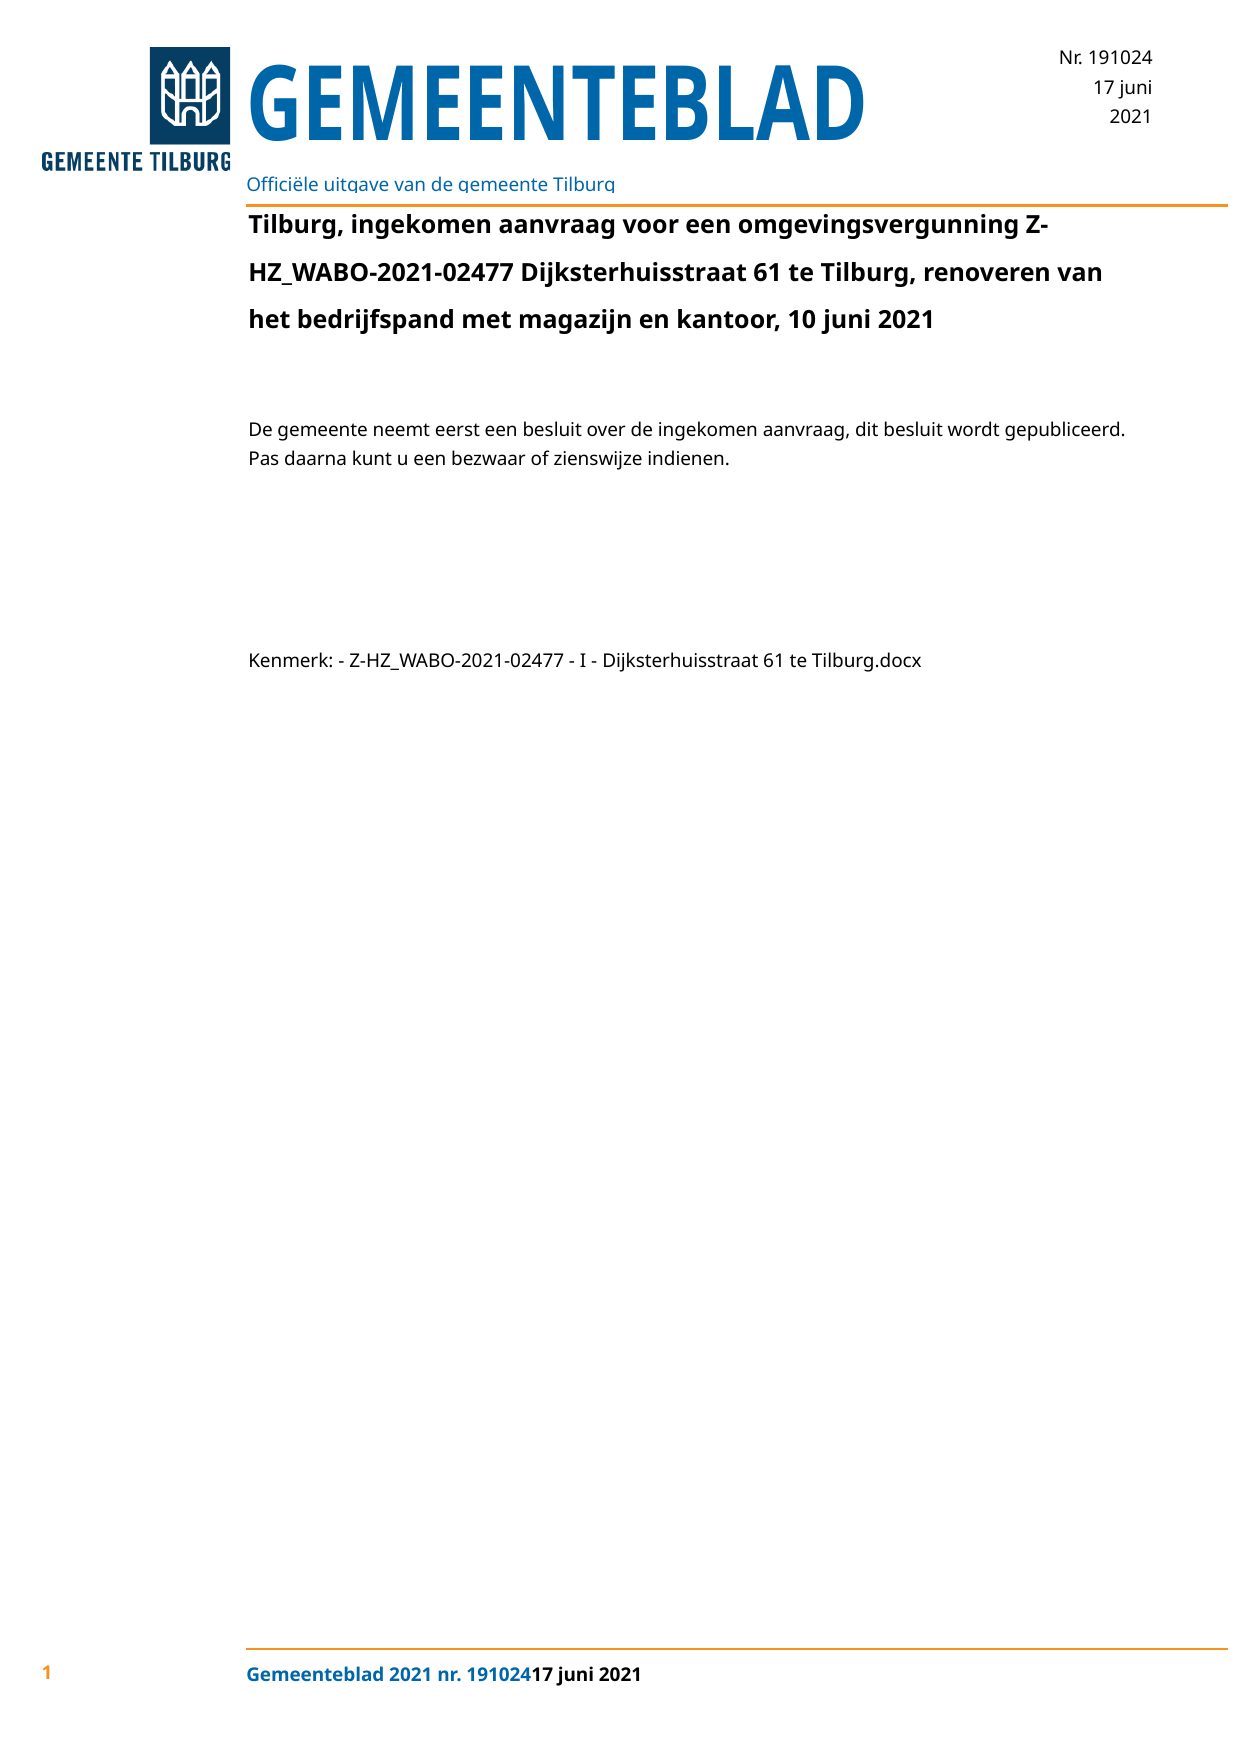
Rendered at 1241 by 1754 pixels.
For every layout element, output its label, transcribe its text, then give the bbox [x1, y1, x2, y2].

text Tilburg, ingekomen aanvraag voor een omgevingsvergunning Z-HZ_WABO-2021-02477 Dijksterhuisstraat 61 te Tilburg, renoveren van het bedrijfspand met magazijn en kantoor, 10 juni 2021 [248, 207, 1152, 336]
text Kenmerk: - Z-HZ_WABO-2021-02477 - I - Dijksterhuisstraat 61 te Tilburg.docx [248, 647, 1152, 673]
text De gemeente neemt eerst een besluit over de ingekomen aanvraag, dit besluit wordt gepubliceerd. Pas daarna kunt u een bezwaar of zienswijze indienen. [248, 416, 1152, 471]
picture [41, 47, 231, 172]
